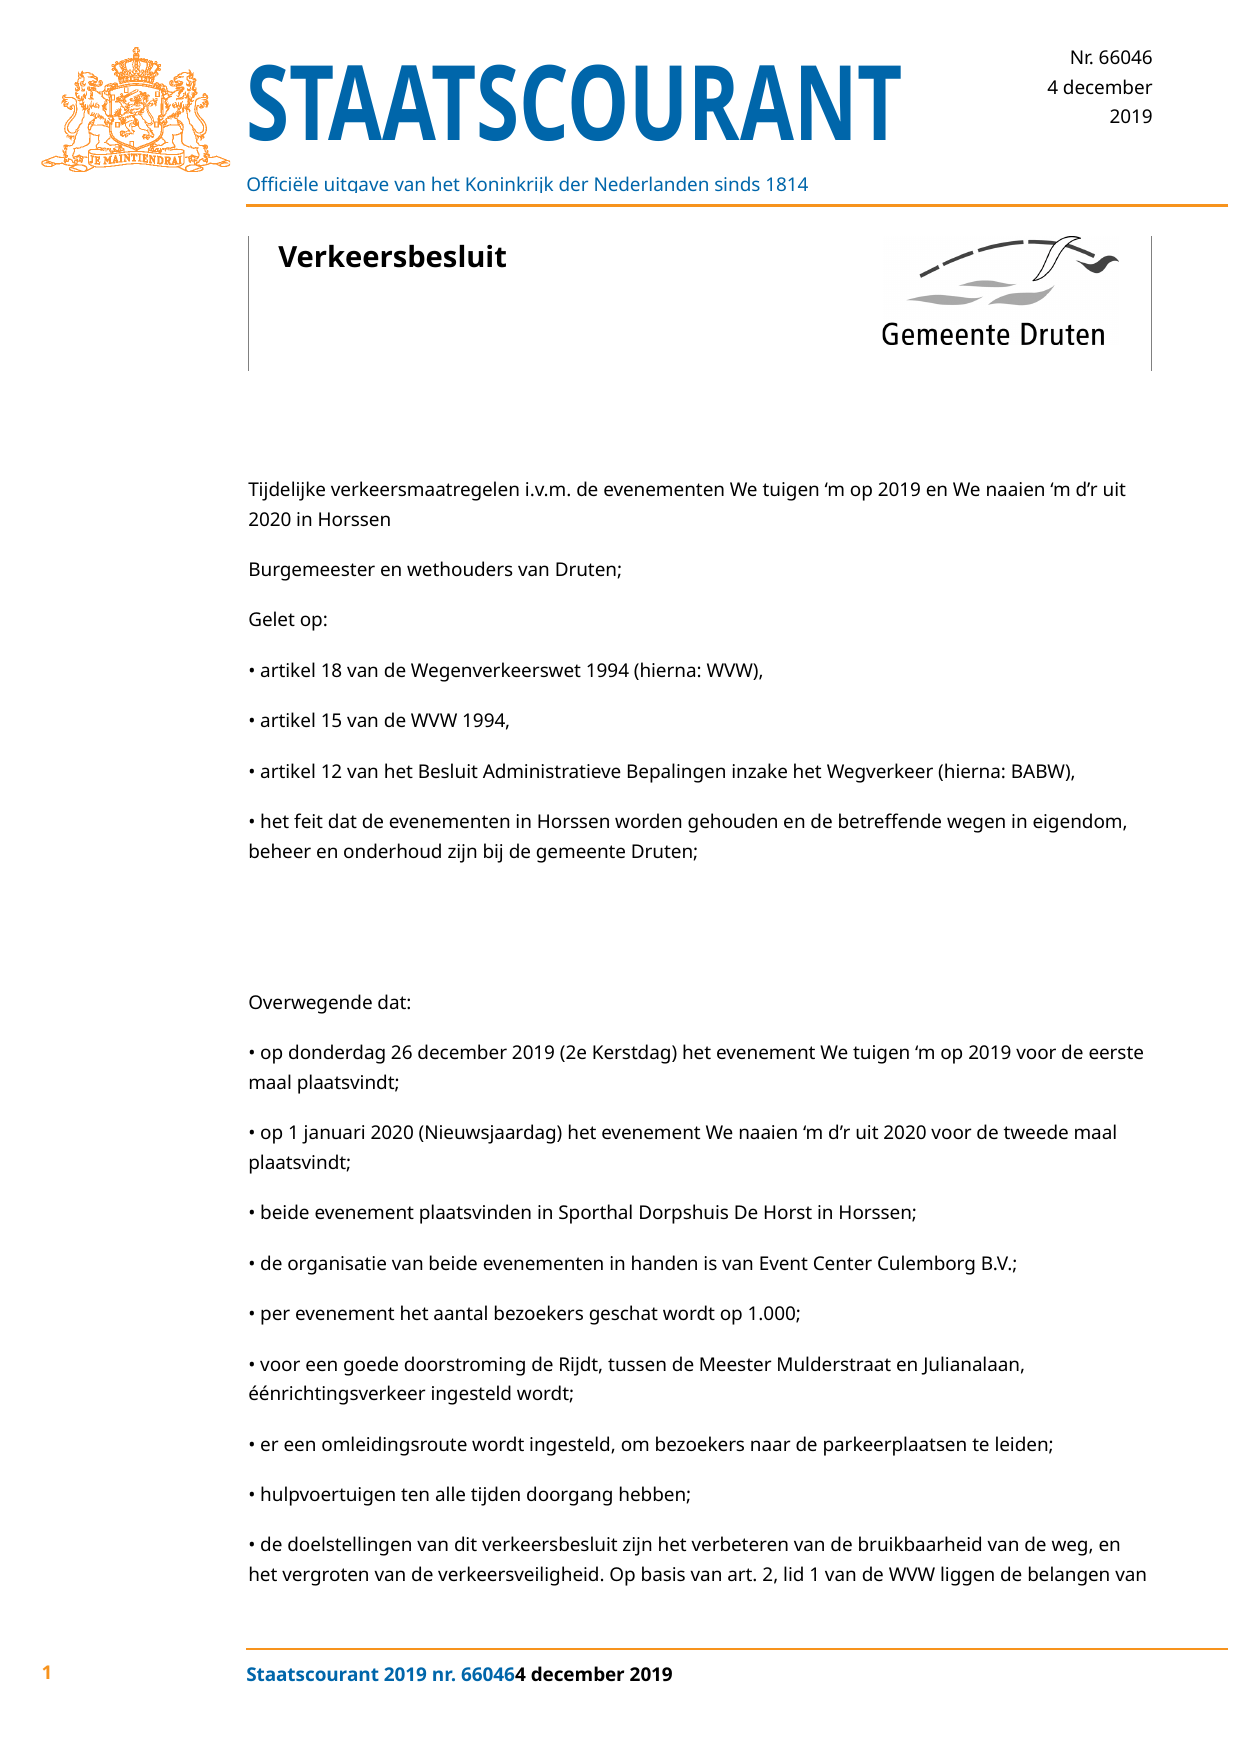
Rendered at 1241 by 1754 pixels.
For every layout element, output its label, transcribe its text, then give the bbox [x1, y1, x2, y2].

text Gelet op: [248, 607, 1152, 632]
table_header [850, 236, 1151, 371]
text Burgemeester en wethouders van Druten; [248, 556, 1152, 582]
text • artikel 18 van de Wegenverkeerswet 1994 (hierna: WVW), [248, 657, 1152, 683]
picture [882, 236, 1119, 345]
text • de organisatie van beide evenementen in handen is van Event Center Culemborg B.V.; [248, 1250, 1152, 1276]
picture [41, 47, 231, 172]
text • op donderdag 26 december 2019 (2e Kerstdag) het evenement We tuigen ‘m op 2019 voor de eerste maal plaatsvindt; [248, 1039, 1152, 1095]
text • de doelstellingen van dit verkeersbesluit zijn het verbeteren van de bruikbaarheid van de weg, en het vergroten van de verkeersveiligheid. Op basis van art. 2, lid 1 van de WVW liggen de belangen van [248, 1532, 1152, 1587]
text • voor een goede doorstroming de Rijdt, tussen de Meester Mulderstraat en Julianalaan, éénrichtingsverkeer ingesteld wordt; [248, 1351, 1152, 1406]
text • er een omleidingsroute wordt ingesteld, om bezoekers naar de parkeerplaatsen te leiden; [248, 1431, 1152, 1457]
text • artikel 15 van de WVW 1994, [248, 707, 1152, 733]
table_header Verkeersbesluit [249, 236, 850, 371]
text • per evenement het aantal bezoekers geschat wordt op 1.000; [248, 1300, 1152, 1326]
text Overwegende dat: [248, 989, 1152, 1015]
text • artikel 12 van het Besluit Administratieve Bepalingen inzake het Wegverkeer (hierna: BABW), [248, 758, 1152, 784]
text • het feit dat de evenementen in Horssen worden gehouden en de betreffende wegen in eigendom, beheer en onderhoud zijn bij de gemeente Druten; [248, 808, 1152, 864]
text • op 1 januari 2020 (Nieuwsjaardag) het evenement We naaien ‘m d’r uit 2020 voor de tweede maal plaatsvindt; [248, 1119, 1152, 1175]
text • beide evenement plaatsvinden in Sporthal Dorpshuis De Horst in Horssen; [248, 1199, 1152, 1225]
text Tijdelijke verkeersmaatregelen i.v.m. de evenementen We tuigen ‘m op 2019 en We naaien ‘m d’r uit 2020 in Horssen [248, 476, 1152, 532]
text • hulpvoertuigen ten alle tijden doorgang hebben; [248, 1481, 1152, 1507]
